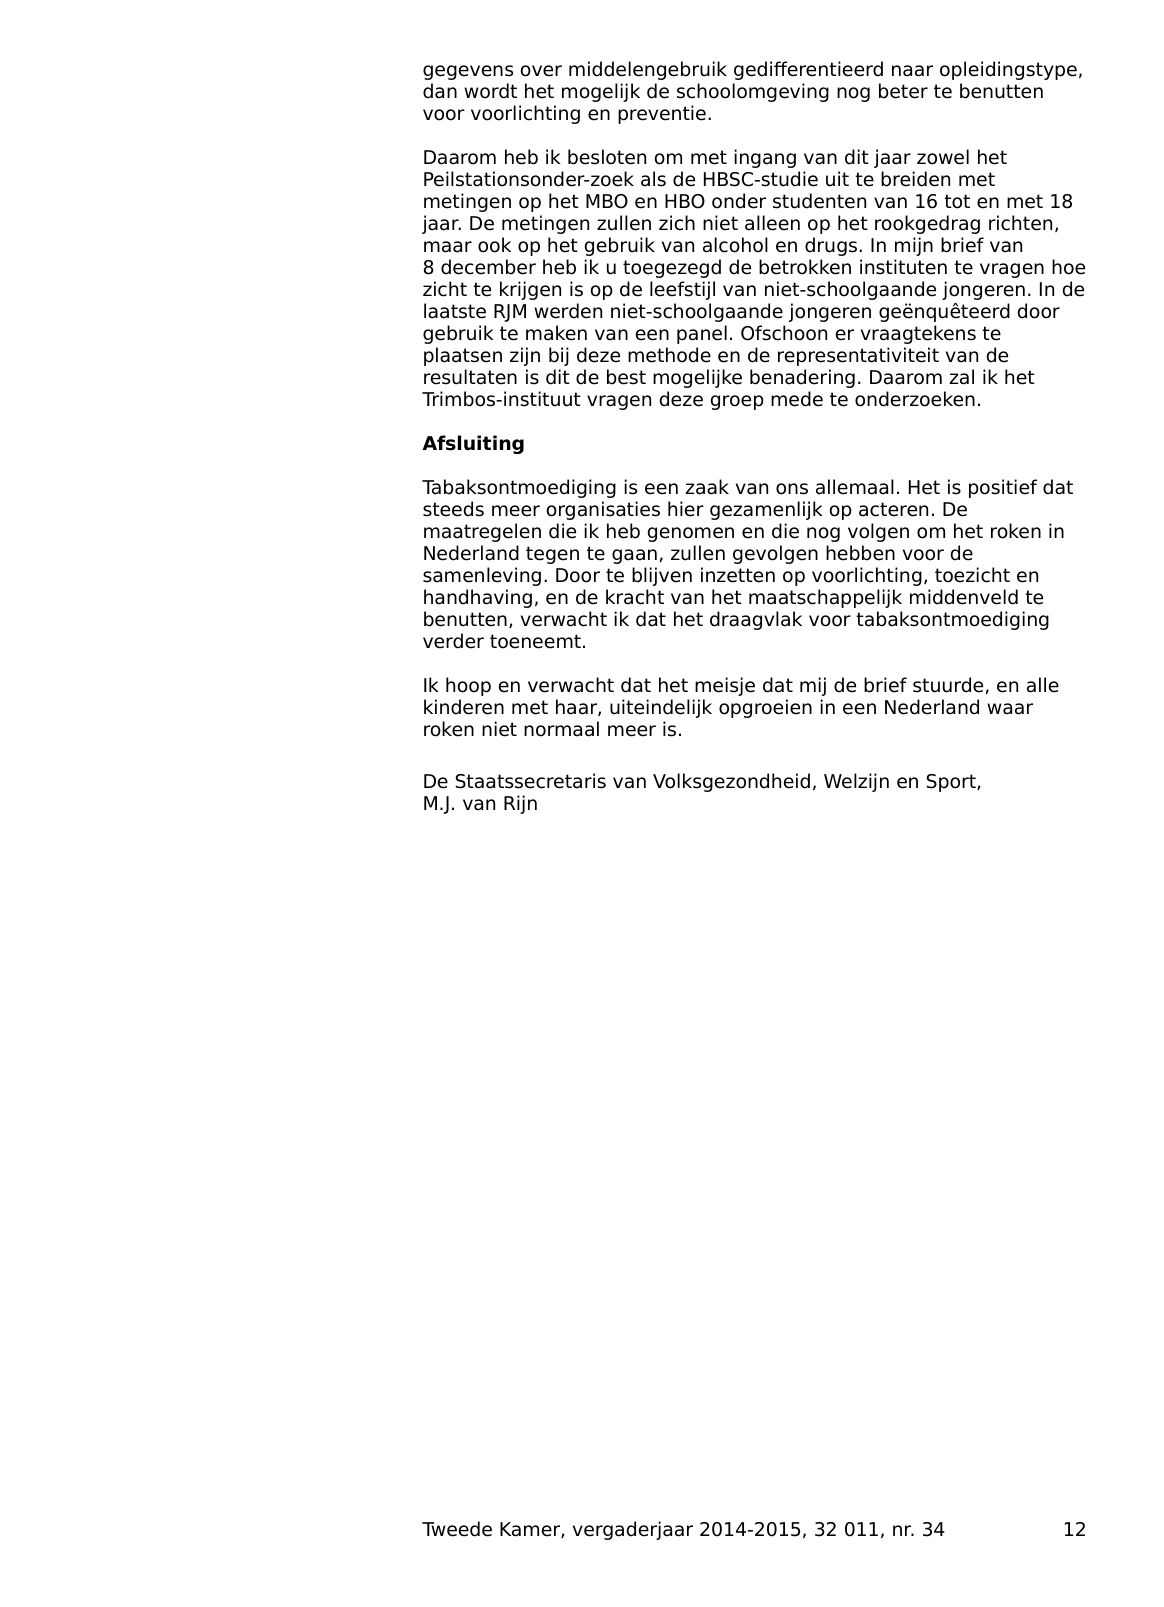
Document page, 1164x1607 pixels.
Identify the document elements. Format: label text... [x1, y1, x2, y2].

text Ik hoop en verwacht dat het meisje dat mij de brief stuurde, en alle kinderen met haar, uiteindelijk opgroeien in een Nederland waar roken niet normaal meer is. [422, 675, 1087, 741]
text gegevens over middelengebruik gedifferentieerd naar opleidingstype, dan wordt het mogelijk de schoolomgeving nog beter te benutten voor voorlichting en preventie. [422, 59, 1087, 125]
subtitle Afsluiting [422, 433, 1087, 455]
text Tabaksontmoediging is een zaak van ons allemaal. Het is positief dat steeds meer organisaties hier gezamenlijk op acteren. De maatregelen die ik heb genomen en die nog volgen om het roken in Nederland tegen te gaan, zullen gevolgen hebben voor de samenleving. Door te blijven inzetten op voorlichting, toezicht en handhaving, en de kracht van het maatschappelijk middenveld te benutten, verwacht ik dat het draagvlak voor tabaksontmoediging verder toeneemt. [422, 477, 1087, 653]
text Daarom heb ik besloten om met ingang van dit jaar zowel het Peilstationsonder-zoek als de HBSC-studie uit te breiden met metingen op het MBO en HBO onder studenten van 16 tot en met 18 jaar. De metingen zullen zich niet alleen op het rookgedrag richten, maar ook op het gebruik van alcohol en drugs. In mijn brief van 8 december heb ik u toegezegd de betrokken instituten te vragen hoe zicht te krijgen is op de leefstijl van niet-schoolgaande jongeren. In de laatste RJM werden niet-schoolgaande jongeren geënquêteerd door gebruik te maken van een panel. Ofschoon er vraagtekens te plaatsen zijn bij deze methode en de representativiteit van de resultaten is dit de best mogelijke benadering. Daarom zal ik het Trimbos-instituut vragen deze groep mede te onderzoeken. [422, 147, 1087, 411]
text De Staatssecretaris van Volksgezondheid, Welzijn en Sport, M.J. van Rijn [422, 771, 1087, 815]
